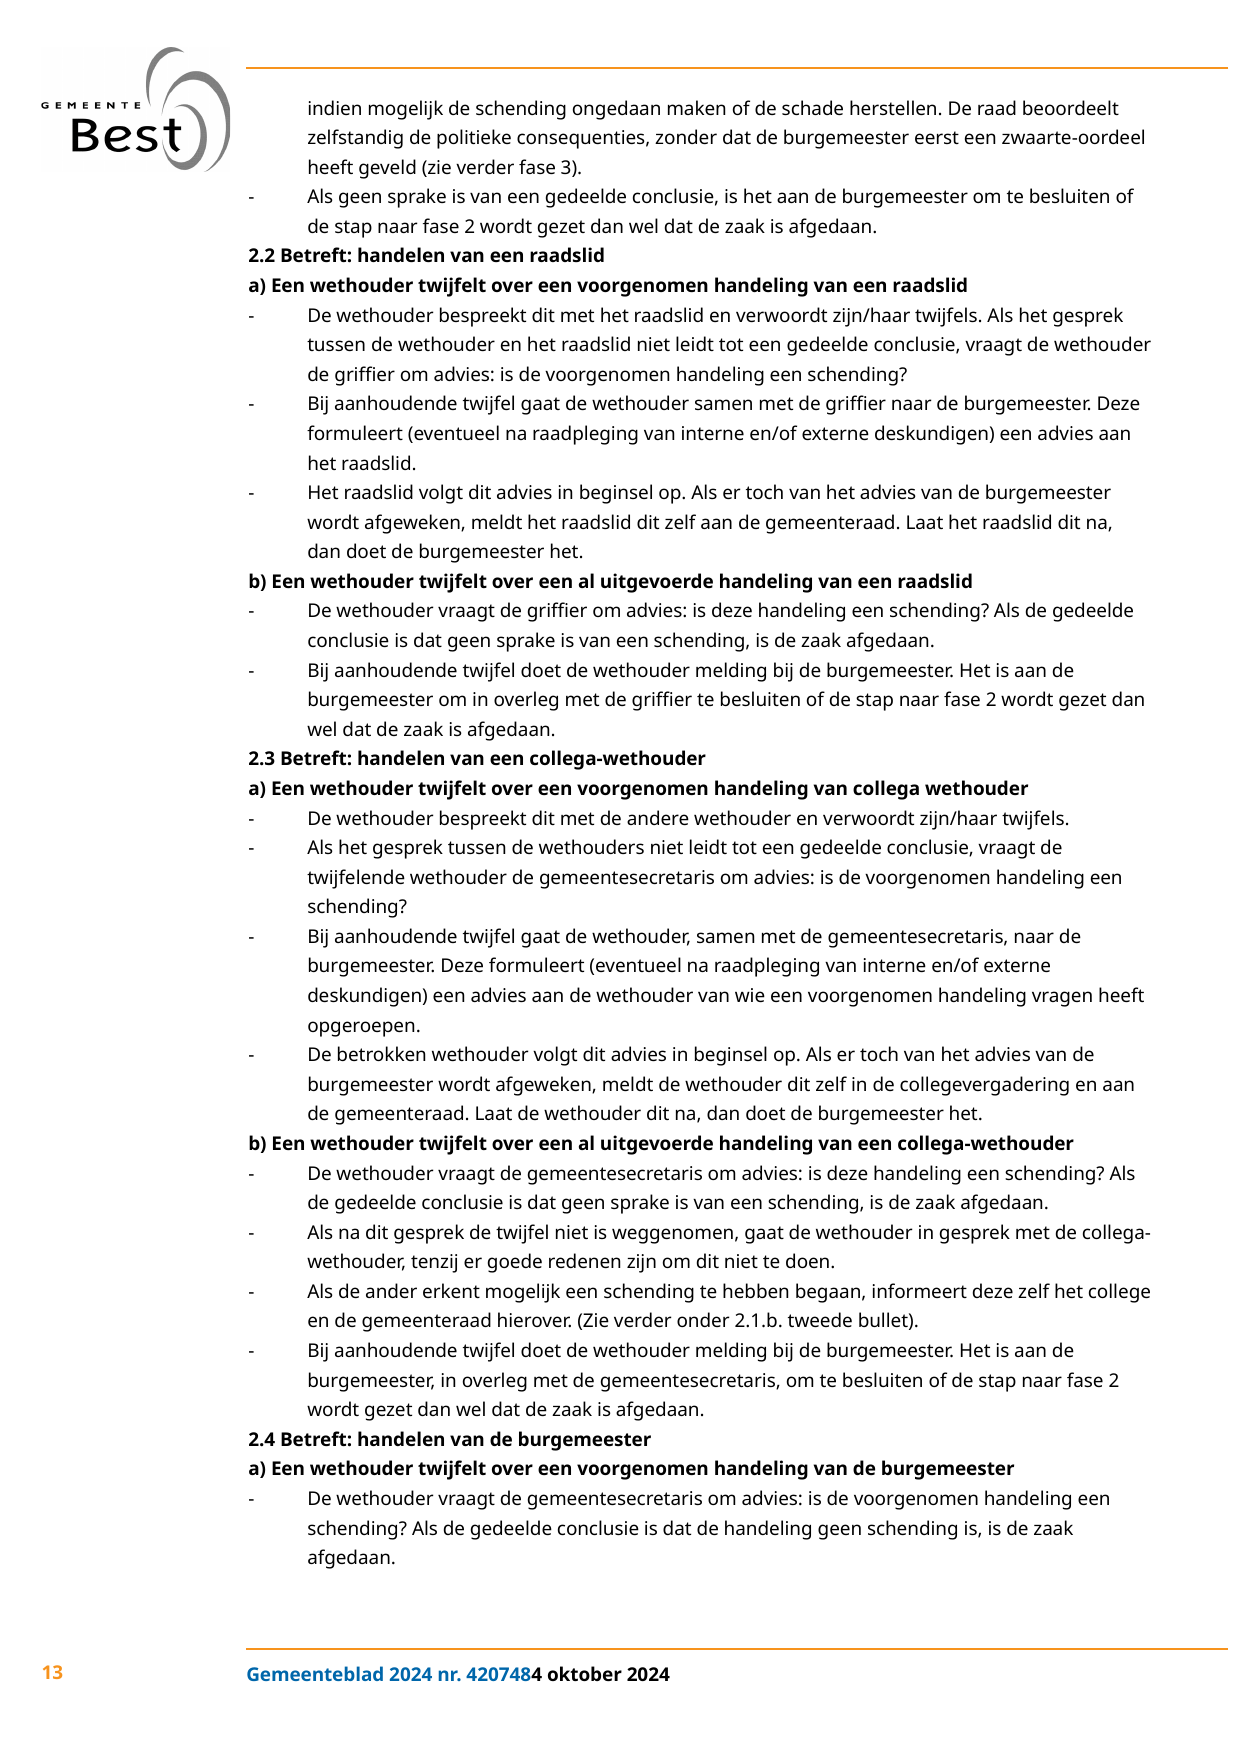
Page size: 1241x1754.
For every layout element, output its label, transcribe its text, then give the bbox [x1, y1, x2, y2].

text b) Een wethouder twijfelt over een al uitgevoerde handeling van een collega-wethouder [248, 1130, 1152, 1156]
list Bij aanhoudende twijfel doet de wethouder melding bij de burgemeester. Het is aan de burgemeester om in overleg met de griffier te besluiten of de stap naar fase 2 wordt gezet dan wel dat de zaak is afgedaan. [248, 657, 1152, 742]
list De wethouder vraagt de griffier om advies: is deze handeling een schending? Als de gedeelde conclusie is dat geen sprake is van een schending, is de zaak afgedaan. [248, 598, 1152, 653]
list indien mogelijk de schending ongedaan maken of de schade herstellen. De raad beoordeelt zelfstandig de politieke consequenties, zonder dat de burgemeester eerst een zwaarte-oordeel heeft geveld (zie verder fase 3). [248, 95, 1152, 180]
text 2.2 Betreft: handelen van een raadslid [248, 243, 1152, 268]
list De wethouder bespreekt dit met het raadslid en verwoordt zijn/haar twijfels. Als het gesprek tussen de wethouder en het raadslid niet leidt tot een gedeelde conclusie, vraagt de wethouder de griffier om advies: is de voorgenomen handeling een schending? [248, 302, 1152, 387]
text a) Een wethouder twijfelt over een voorgenomen handeling van een raadslid [248, 272, 1152, 298]
list De wethouder vraagt de gemeentesecretaris om advies: is deze handeling een schending? Als de gedeelde conclusie is dat geen sprake is van een schending, is de zaak afgedaan. [248, 1160, 1152, 1215]
list Bij aanhoudende twijfel doet de wethouder melding bij de burgemeester. Het is aan de burgemeester, in overleg met de gemeentesecretaris, om te besluiten of de stap naar fase 2 wordt gezet dan wel dat de zaak is afgedaan. [248, 1337, 1152, 1422]
list Bij aanhoudende twijfel gaat de wethouder samen met de griffier naar de burgemeester. Deze formuleert (eventueel na raadpleging van interne en/of externe deskundigen) een advies aan het raadslid. [248, 391, 1152, 476]
text 2.4 Betreft: handelen van de burgemeester [248, 1426, 1152, 1452]
list Als het gesprek tussen de wethouders niet leidt tot een gedeelde conclusie, vraagt de twijfelende wethouder de gemeentesecretaris om advies: is de voorgenomen handeling een schending? [248, 834, 1152, 919]
list Bij aanhoudende twijfel gaat de wethouder, samen met de gemeentesecretaris, naar de burgemeester. Deze formuleert (eventueel na raadpleging van interne en/of externe deskundigen) een advies aan de wethouder van wie een voorgenomen handeling vragen heeft opgeroepen. [248, 923, 1152, 1038]
list De wethouder vraagt de gemeentesecretaris om advies: is de voorgenomen handeling een schending? Als de gedeelde conclusie is dat de handeling geen schending is, is de zaak afgedaan. [248, 1485, 1152, 1570]
list De wethouder bespreekt dit met de andere wethouder en verwoordt zijn/haar twijfels. [248, 805, 1152, 831]
list Als geen sprake is van een gedeelde conclusie, is het aan de burgemeester om te besluiten of de stap naar fase 2 wordt gezet dan wel dat de zaak is afgedaan. [248, 183, 1152, 239]
list Het raadslid volgt dit advies in beginsel op. Als er toch van het advies van de burgemeester wordt afgeweken, meldt het raadslid dit zelf aan de gemeenteraad. Laat het raadslid dit na, dan doet de burgemeester het. [248, 479, 1152, 564]
text a) Een wethouder twijfelt over een voorgenomen handeling van collega wethouder [248, 775, 1152, 801]
list Als na dit gesprek de twijfel niet is weggenomen, gaat de wethouder in gesprek met de collega-wethouder, tenzij er goede redenen zijn om dit niet te doen. [248, 1219, 1152, 1274]
list De betrokken wethouder volgt dit advies in beginsel op. Als er toch van het advies van de burgemeester wordt afgeweken, meldt de wethouder dit zelf in de collegevergadering en aan de gemeenteraad. Laat de wethouder dit na, dan doet de burgemeester het. [248, 1041, 1152, 1126]
text 2.3 Betreft: handelen van een collega-wethouder [248, 746, 1152, 771]
text b) Een wethouder twijfelt over een al uitgevoerde handeling van een raadslid [248, 568, 1152, 594]
picture [41, 47, 231, 172]
text a) Een wethouder twijfelt over een voorgenomen handeling van de burgemeester [248, 1456, 1152, 1481]
list Als de ander erkent mogelijk een schending te hebben begaan, informeert deze zelf het college en de gemeenteraad hierover. (Zie verder onder 2.1.b. tweede bullet). [248, 1278, 1152, 1333]
